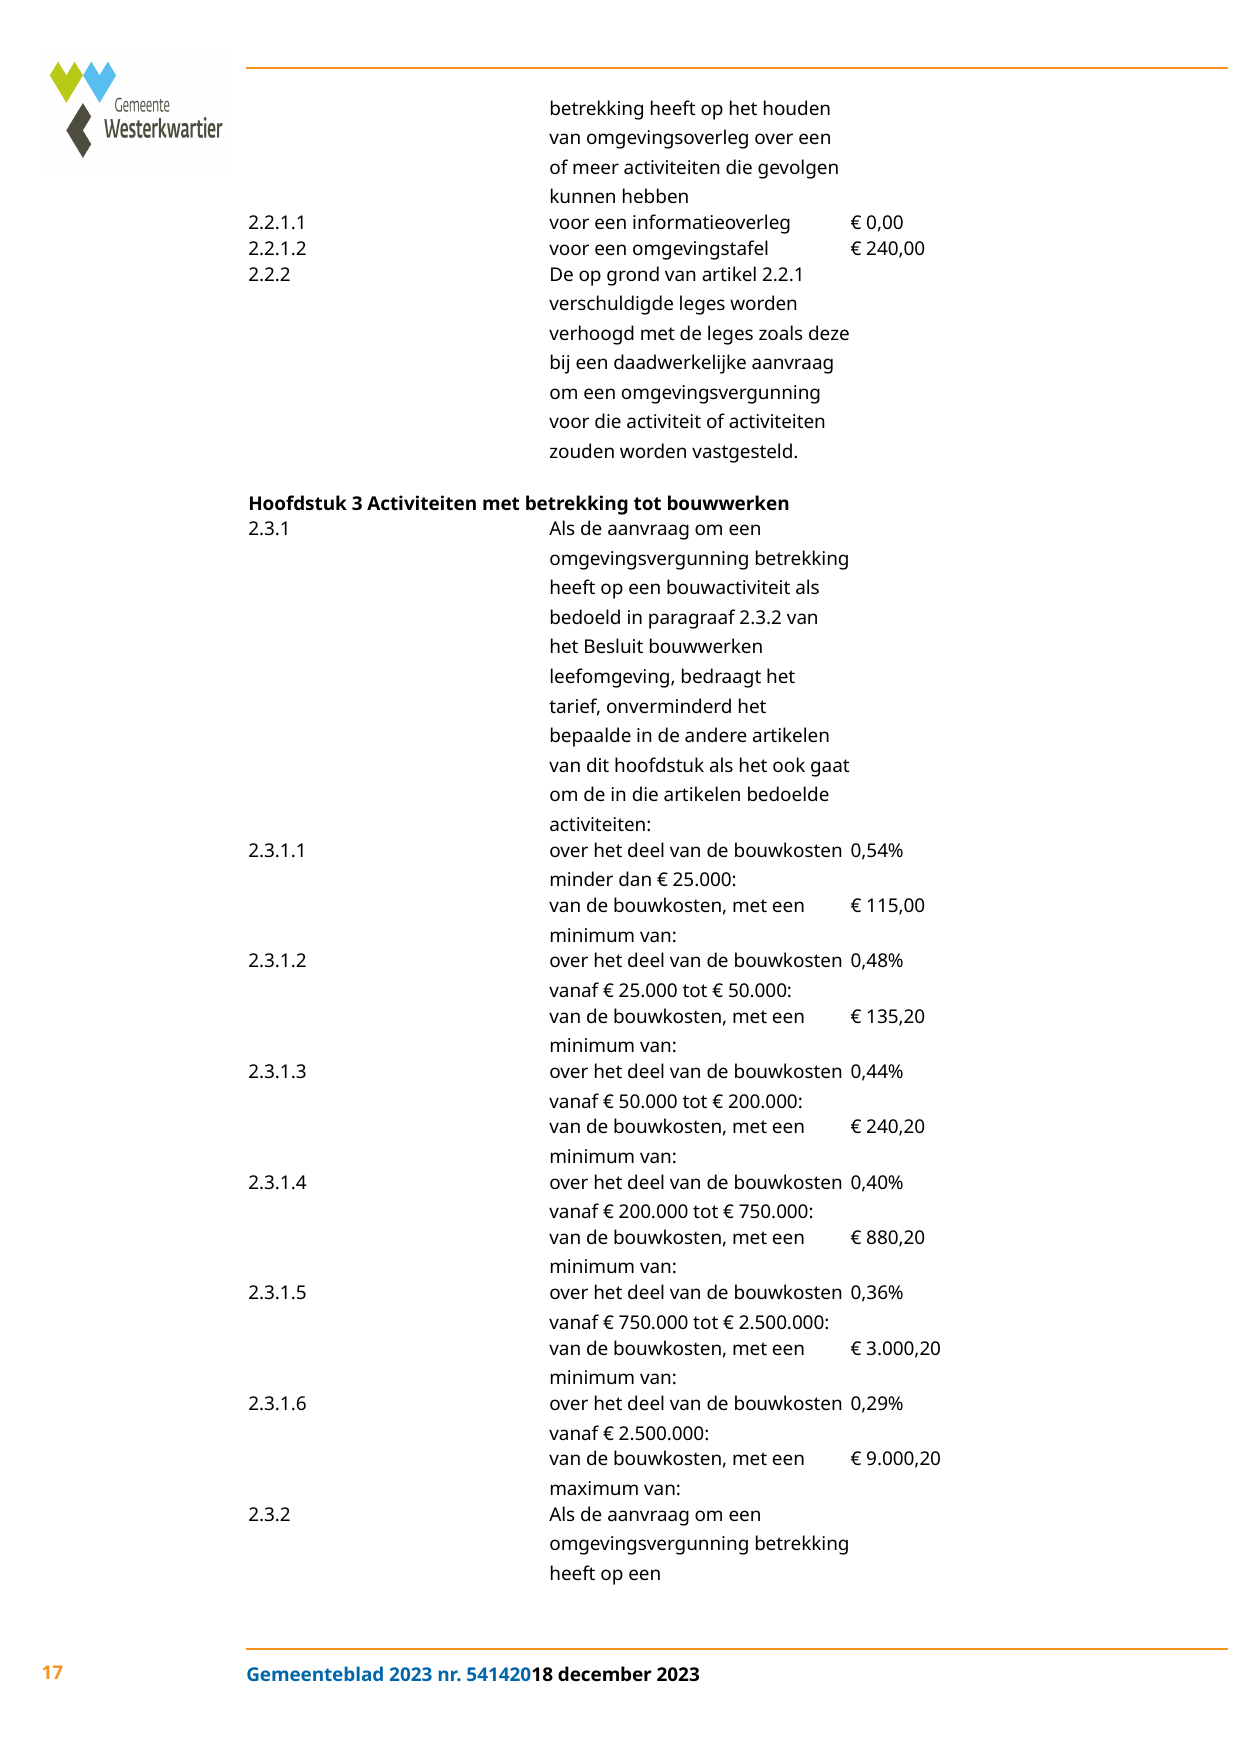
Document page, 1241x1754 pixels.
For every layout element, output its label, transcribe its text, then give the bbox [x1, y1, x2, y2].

table_cell [850, 95, 1152, 209]
table_cell voor een informatieoverleg [549, 209, 850, 235]
table_cell [248, 95, 549, 209]
table_cell [850, 515, 1152, 837]
table_cell 2.2.1.2 [248, 235, 549, 261]
table_cell [248, 892, 549, 948]
table_cell over het deel van de bouwkosten vanaf € 750.000 tot € 2.500.000: [549, 1280, 850, 1335]
table_cell € 880,20 [850, 1224, 1152, 1279]
table_cell [850, 1501, 1152, 1586]
table_cell 0,44% [850, 1058, 1152, 1113]
table_cell 2.3.1.1 [248, 837, 549, 892]
table_cell De op grond van artikel 2.2.1 verschuldigde leges worden verhoogd met de leges zoals deze bij een daadwerkelijke aanvraag om een omgevingsvergunning voor die activiteit of activiteiten zouden worden vastgesteld. [549, 261, 850, 464]
table_cell € 0,00 [850, 209, 1152, 235]
table_cell [850, 464, 1152, 490]
table_cell € 3.000,20 [850, 1335, 1152, 1390]
table_cell 2.3.1 [248, 515, 549, 837]
table_cell van de bouwkosten, met een minimum van: [549, 1114, 850, 1169]
table_cell € 135,20 [850, 1003, 1152, 1058]
table_cell 2.3.1.5 [248, 1280, 549, 1335]
table_cell over het deel van de bouwkosten vanaf € 200.000 tot € 750.000: [549, 1169, 850, 1224]
table_cell [850, 490, 1152, 515]
table_cell 0,40% [850, 1169, 1152, 1224]
table_cell € 9.000,20 [850, 1445, 1152, 1501]
table_cell 2.3.2 [248, 1501, 549, 1586]
table_cell 2.3.1.6 [248, 1390, 549, 1445]
table_cell [248, 1224, 549, 1279]
table_cell 0,54% [850, 837, 1152, 892]
table_cell Als de aanvraag om een omgevingsvergunning betrekking heeft op een [549, 1501, 850, 1586]
table_cell [248, 1114, 549, 1169]
table_cell 0,48% [850, 948, 1152, 1003]
table_cell over het deel van de bouwkosten minder dan € 25.000: [549, 837, 850, 892]
table_cell van de bouwkosten, met een minimum van: [549, 1335, 850, 1390]
table_cell € 240,20 [850, 1114, 1152, 1169]
table_cell 2.3.1.3 [248, 1058, 549, 1113]
table_cell van de bouwkosten, met een maximum van: [549, 1445, 850, 1501]
table_cell betrekking heeft op het houden van omgevingsoverleg over een of meer activiteiten die gevolgen kunnen hebben [549, 95, 850, 209]
table_cell [549, 464, 850, 490]
table_cell 2.2.2 [248, 261, 549, 464]
table_cell 0,29% [850, 1390, 1152, 1445]
table_cell Hoofdstuk 3 Activiteiten met betrekking tot bouwwerken [248, 490, 850, 515]
table_cell Als de aanvraag om een omgevingsvergunning betrekking heeft op een bouwactiviteit als bedoeld in paragraaf 2.3.2 van het Besluit bouwwerken leefomgeving, bedraagt het tarief, onverminderd het bepaalde in de andere artikelen van dit hoofdstuk als het ook gaat om de in die artikelen bedoelde activiteiten: [549, 515, 850, 837]
table_cell 2.2.1.1 [248, 209, 549, 235]
table_cell van de bouwkosten, met een minimum van: [549, 892, 850, 948]
table_cell [850, 261, 1152, 464]
table_cell 2.3.1.2 [248, 948, 549, 1003]
table_cell [248, 1445, 549, 1501]
table_cell € 115,00 [850, 892, 1152, 948]
table_cell over het deel van de bouwkosten vanaf € 2.500.000: [549, 1390, 850, 1445]
table_cell voor een omgevingstafel [549, 235, 850, 261]
table_cell over het deel van de bouwkosten vanaf € 25.000 tot € 50.000: [549, 948, 850, 1003]
table_cell over het deel van de bouwkosten vanaf € 50.000 tot € 200.000: [549, 1058, 850, 1113]
table_cell 2.3.1.4 [248, 1169, 549, 1224]
table_cell 0,36% [850, 1280, 1152, 1335]
table_cell [248, 464, 549, 490]
table_cell van de bouwkosten, met een minimum van: [549, 1003, 850, 1058]
table_cell [248, 1003, 549, 1058]
table_cell [248, 1335, 549, 1390]
picture [41, 47, 231, 172]
table_cell € 240,00 [850, 235, 1152, 261]
table_cell van de bouwkosten, met een minimum van: [549, 1224, 850, 1279]
